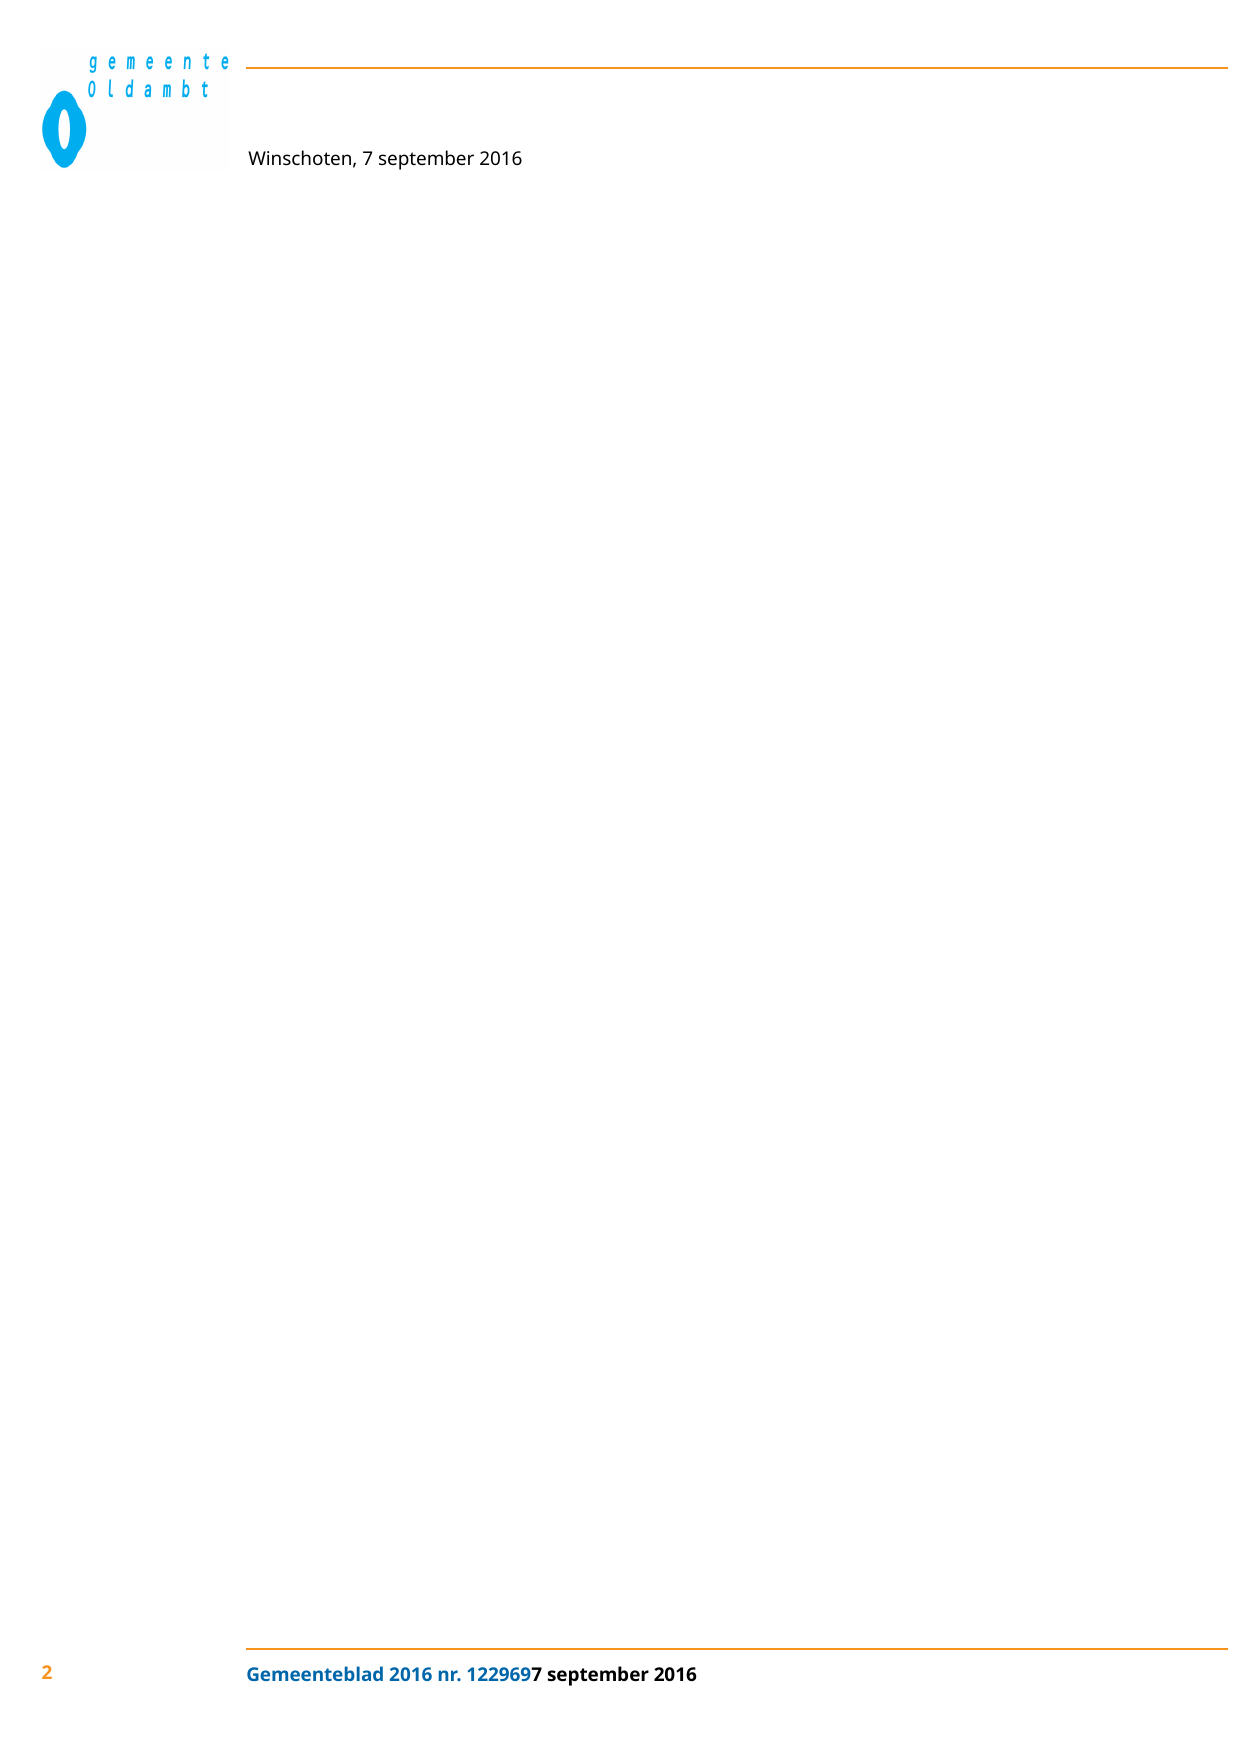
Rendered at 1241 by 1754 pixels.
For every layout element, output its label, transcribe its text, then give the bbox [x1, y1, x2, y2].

picture [41, 47, 231, 172]
text Winschoten, 7 september 2016 [248, 145, 1152, 171]
